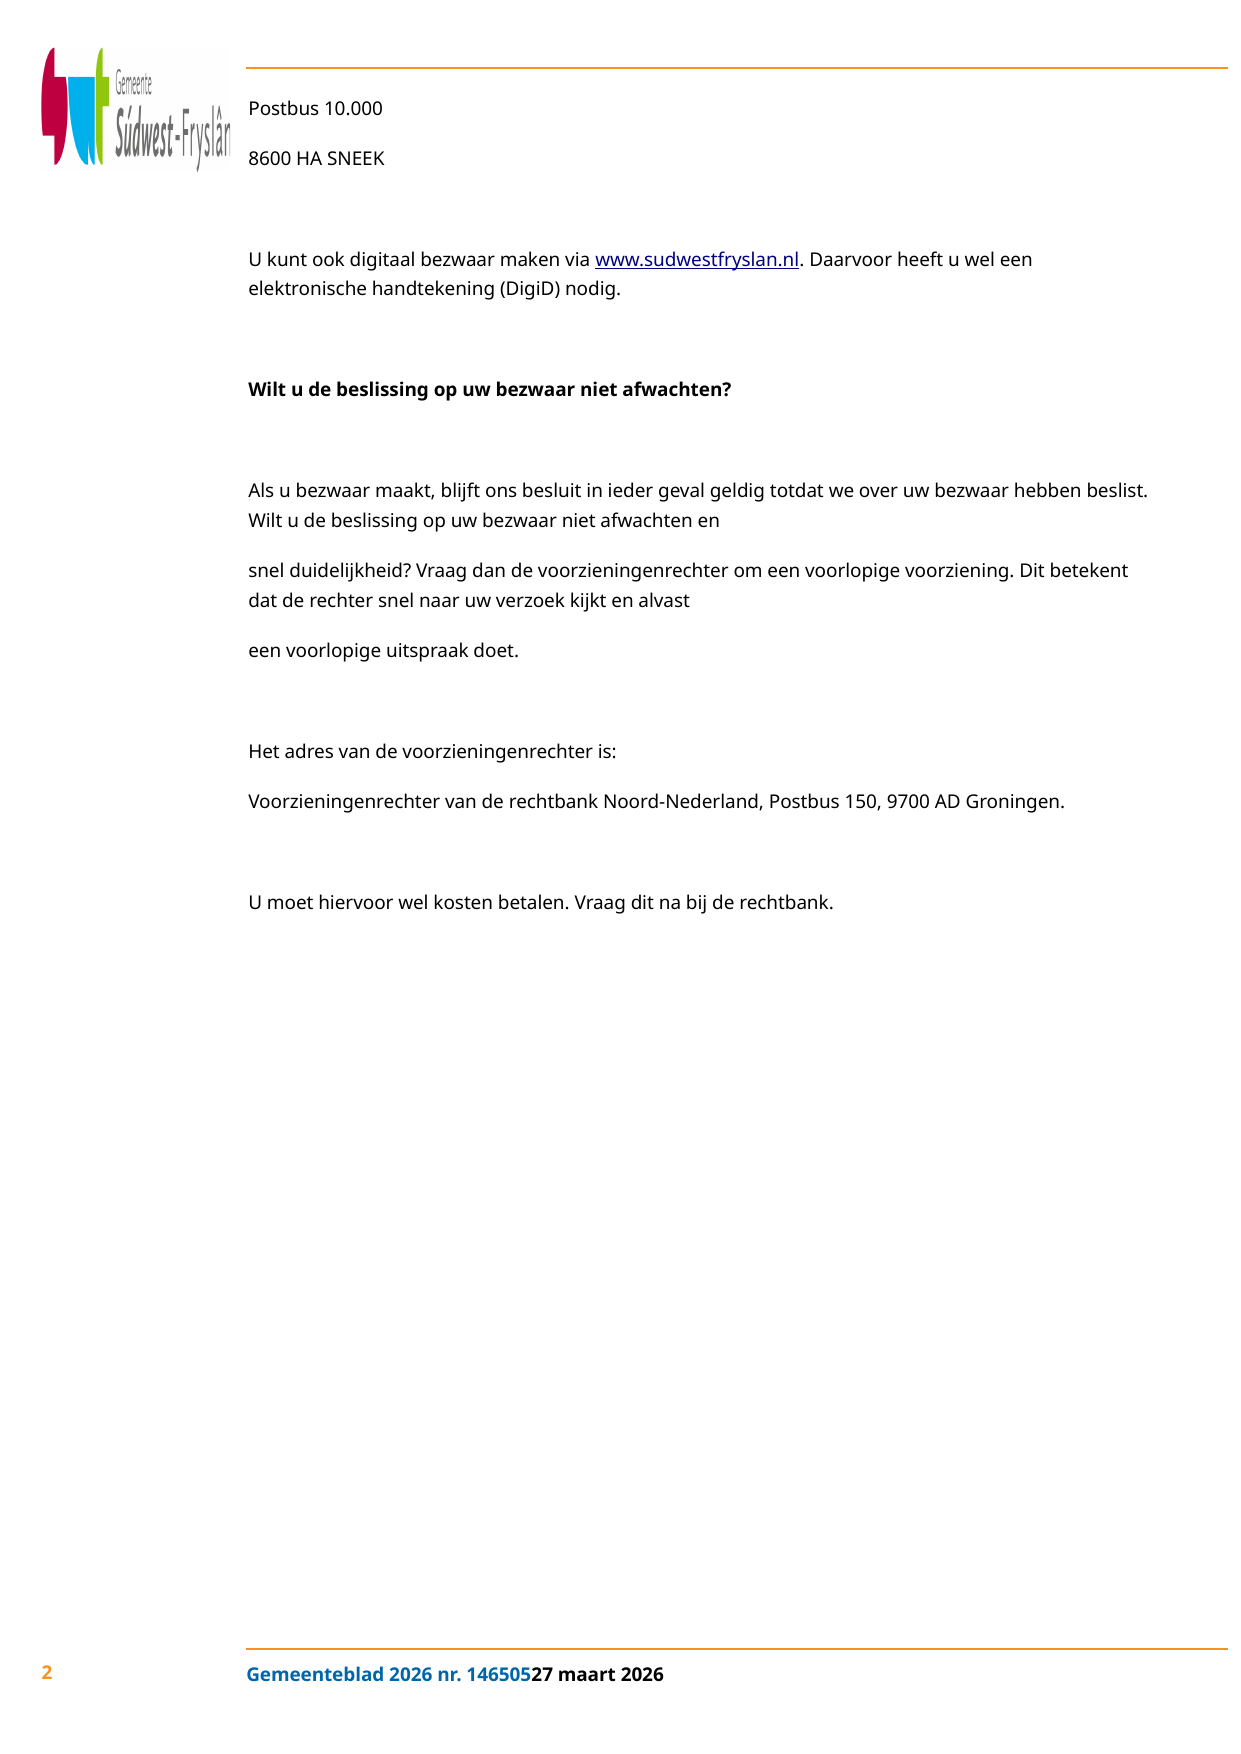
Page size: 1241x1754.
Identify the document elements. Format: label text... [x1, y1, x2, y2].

text Wilt u de beslissing op uw bezwaar niet afwachten? [248, 376, 1152, 402]
text een voorlopige uitspraak doet. [248, 637, 1152, 663]
text Voorzieningenrechter van de rechtbank Noord-Nederland, Postbus 150, 9700 AD Groningen. [248, 788, 1152, 814]
text Als u bezwaar maakt, blijft ons besluit in ieder geval geldig totdat we over uw bezwaar hebben beslist. Wilt u de beslissing op uw bezwaar niet afwachten en [248, 477, 1152, 533]
text snel duidelijkheid? Vraag dan de voorzieningenrechter om een voorlopige voorziening. Dit betekent dat de rechter snel naar uw verzoek kijkt en alvast [248, 557, 1152, 613]
text Postbus 10.000 [248, 95, 1152, 121]
text U moet hiervoor wel kosten betalen. Vraag dit na bij de rechtbank. [248, 889, 1152, 915]
text U kunt ook digitaal bezwaar maken via www.sudwestfryslan.nl. Daarvoor heeft u wel een elektronische handtekening (DigiD) nodig. [248, 246, 1152, 301]
picture [41, 47, 231, 172]
text Het adres van de voorzieningenrechter is: [248, 738, 1152, 764]
text 8600 HA SNEEK [248, 145, 1152, 171]
